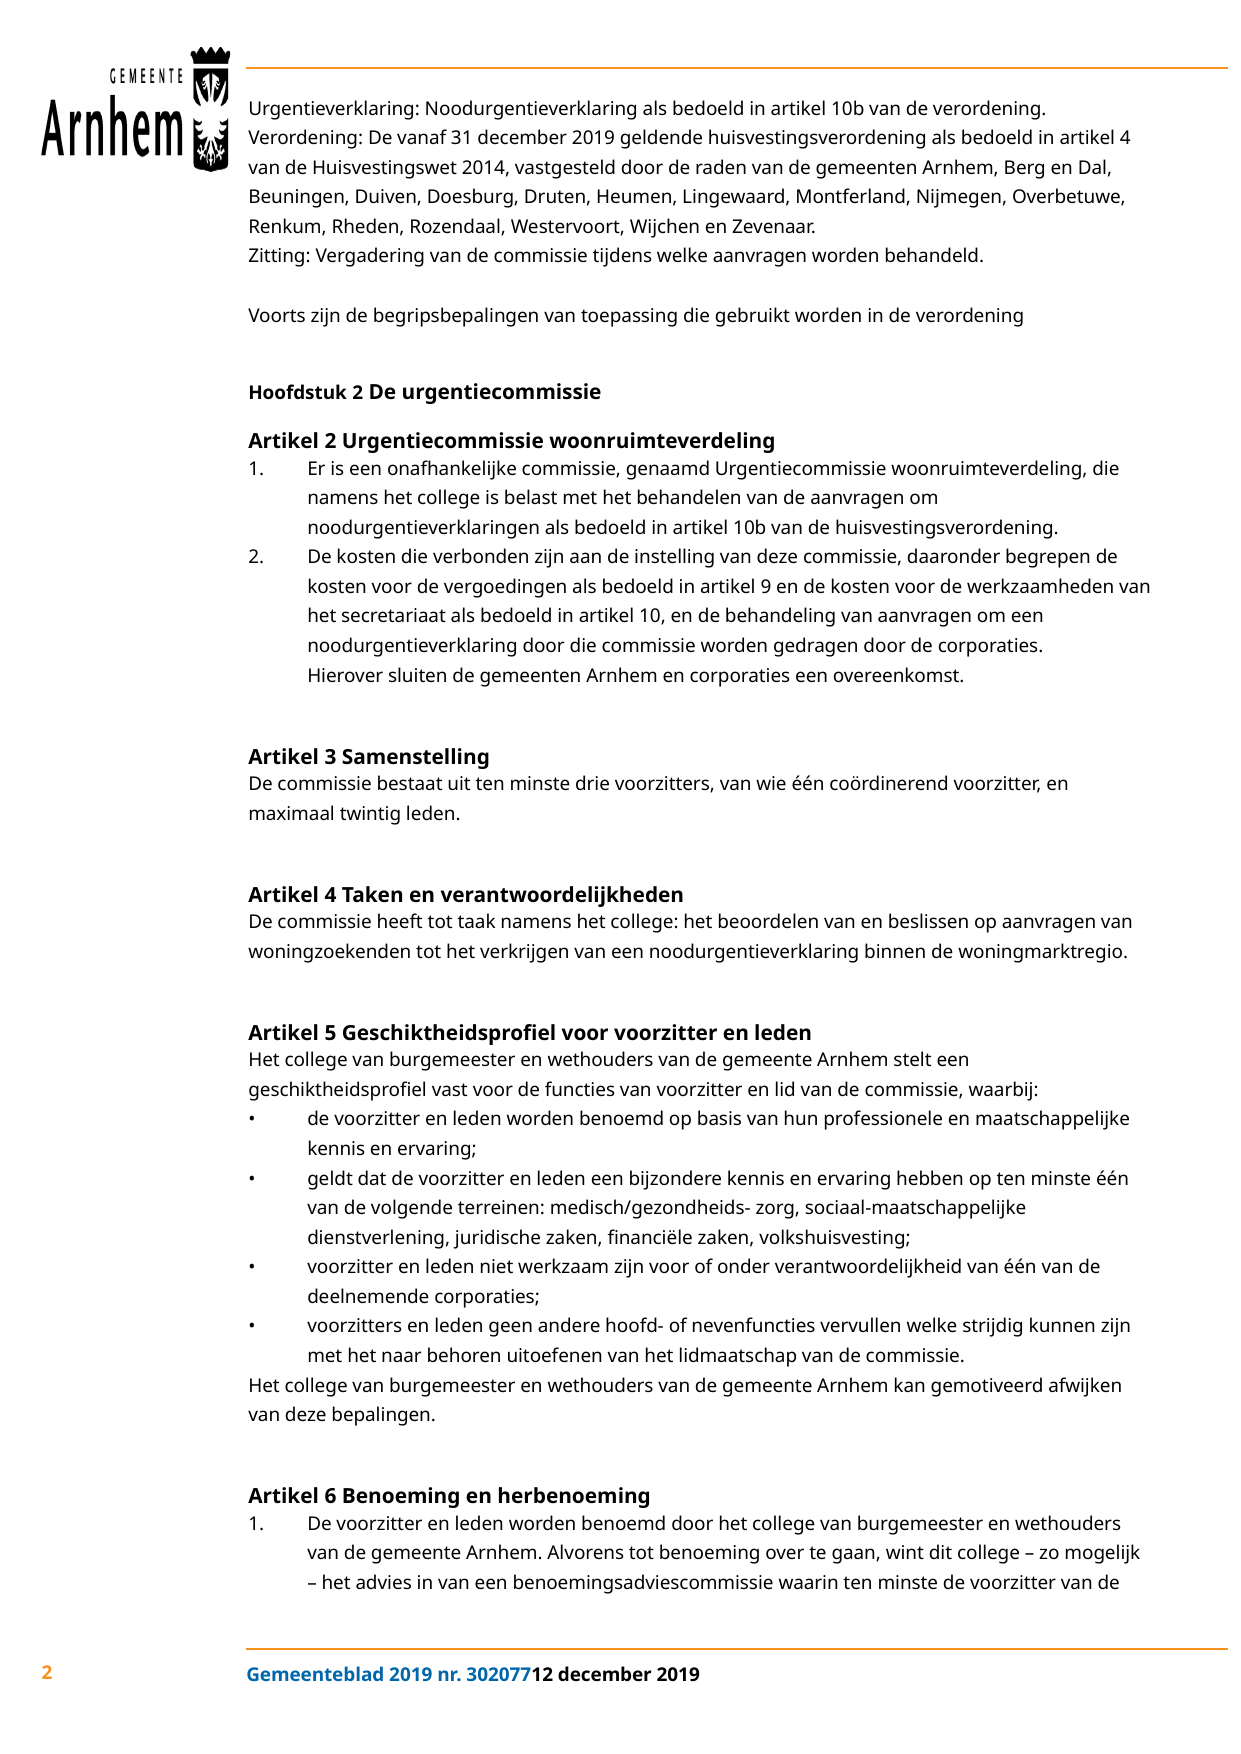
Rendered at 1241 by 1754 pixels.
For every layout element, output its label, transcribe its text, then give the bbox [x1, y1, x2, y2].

text De commissie bestaat uit ten minste drie voorzitters, van wie één coördinerend voorzitter, en maximaal twintig leden. [248, 770, 1152, 826]
list geldt dat de voorzitter en leden een bijzondere kennis en ervaring hebben op ten minste één van de volgende terreinen: medisch/gezondheids- zorg, sociaal-maatschappelijke dienstverlening, juridische zaken, financiële zaken, volkshuisvesting; [248, 1165, 1152, 1249]
text Artikel 4 Taken en verantwoordelijkheden [248, 880, 1152, 908]
text Artikel 6 Benoeming en herbenoeming [248, 1481, 1152, 1510]
text Verordening: De vanaf 31 december 2019 geldende huisvestingsverordening als bedoeld in artikel 4 van de Huisvestingswet 2014, vastgesteld door de raden van de gemeenten Arnhem, Berg en Dal, Beuningen, Duiven, Doesburg, Druten, Heumen, Lingewaard, Montferland, Nijmegen, Overbetuwe, Renkum, Rheden, Rozendaal, Westervoort, Wijchen en Zevenaar. [248, 124, 1152, 239]
text Urgentieverklaring: Noodurgentieverklaring als bedoeld in artikel 10b van de verordening. [248, 95, 1152, 121]
list de voorzitter en leden worden benoemd op basis van hun professionele en maatschappelijke kennis en ervaring; [248, 1106, 1152, 1161]
text Hoofdstuk 2 De urgentiecommissie [248, 377, 1152, 406]
list voorzitters en leden geen andere hoofd- of nevenfuncties vervullen welke strijdig kunnen zijn met het naar behoren uitoefenen van het lidmaatschap van de commissie. [248, 1313, 1152, 1368]
list voorzitter en leden niet werkzaam zijn voor of onder verantwoordelijkheid van één van de deelnemende corporaties; [248, 1253, 1152, 1309]
text Artikel 2 Urgentiecommissie woonruimteverdeling [248, 426, 1152, 455]
text De commissie heeft tot taak namens het college: het beoordelen van en beslissen op aanvragen van woningzoekenden tot het verkrijgen van een noodurgentieverklaring binnen de woningmarktregio. [248, 908, 1152, 964]
list Hierover sluiten de gemeenten Arnhem en corporaties een overeenkomst. [248, 662, 1152, 688]
text Artikel 5 Geschiktheidsprofiel voor voorzitter en leden [248, 1018, 1152, 1046]
text Het college van burgemeester en wethouders van de gemeente Arnhem stelt een geschiktheidsprofiel vast voor de functies van voorzitter en lid van de commissie, waarbij: [248, 1046, 1152, 1102]
list De kosten die verbonden zijn aan de instelling van deze commissie, daaronder begrepen de kosten voor de vergoedingen als bedoeld in artikel 9 en de kosten voor de werkzaamheden van het secretariaat als bedoeld in artikel 10, en de behandeling van aanvragen om een noodurgentieverklaring door die commissie worden gedragen door de corporaties. [248, 543, 1152, 658]
text Artikel 3 Samenstelling [248, 742, 1152, 770]
text Zitting: Vergadering van de commissie tijdens welke aanvragen worden behandeld. [248, 243, 1152, 268]
picture [41, 47, 231, 172]
list De voorzitter en leden worden benoemd door het college van burgemeester en wethouders van de gemeente Arnhem. Alvorens tot benoeming over te gaan, wint dit college – zo mogelijk – het advies in van een benoemingsadviescommissie waarin ten minste de voorzitter van de [248, 1510, 1152, 1595]
text Voorts zijn de begripsbepalingen van toepassing die gebruikt worden in de verordening [248, 302, 1152, 328]
text Het college van burgemeester en wethouders van de gemeente Arnhem kan gemotiveerd afwijken van deze bepalingen. [248, 1372, 1152, 1427]
list Er is een onafhankelijke commissie, genaamd Urgentiecommissie woonruimteverdeling, die namens het college is belast met het behandelen van de aanvragen om noodurgentieverklaringen als bedoeld in artikel 10b van de huisvestingsverordening. [248, 455, 1152, 540]
